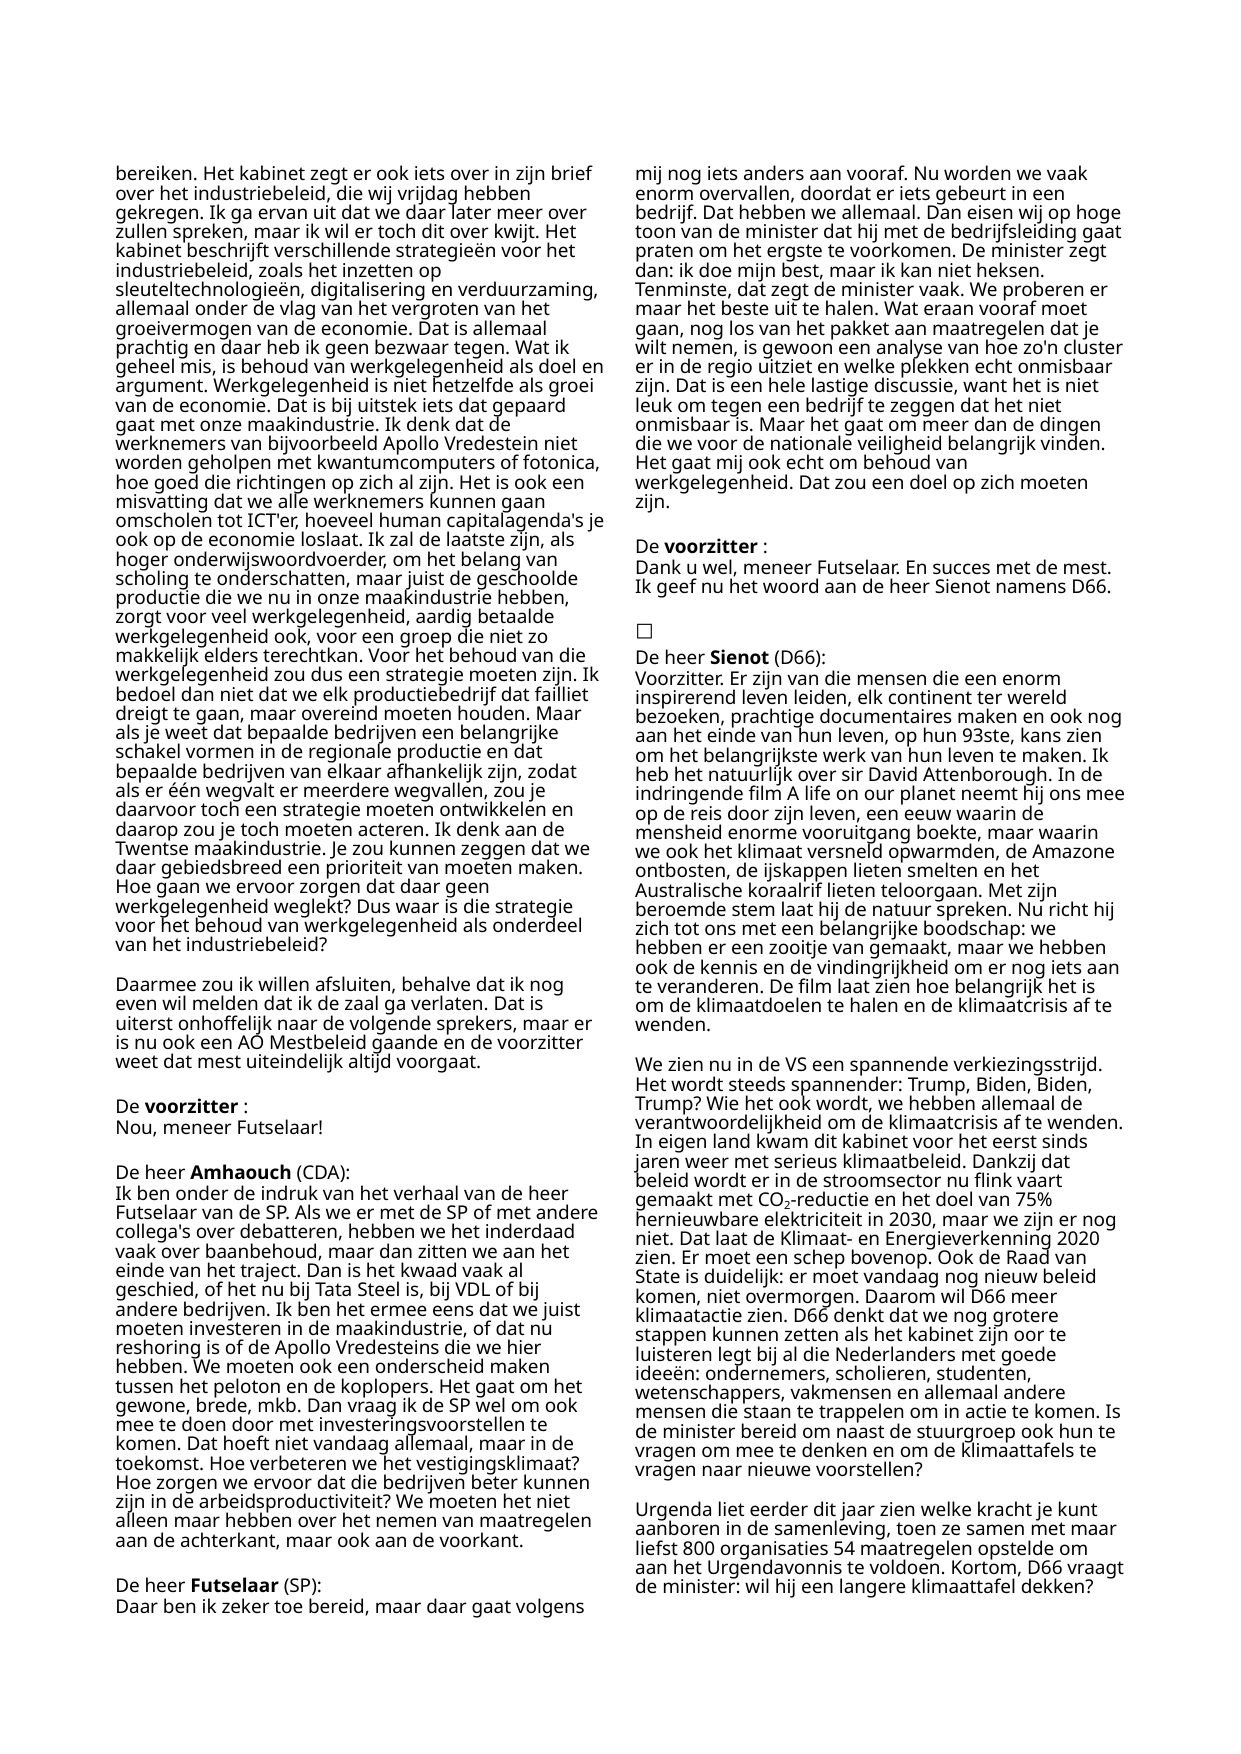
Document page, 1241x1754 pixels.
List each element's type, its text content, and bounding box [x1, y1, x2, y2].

text De voorzitter : [635, 533, 1125, 559]
text Ik ben onder de indruk van het verhaal van de heer Futselaar van de SP. Als we er met de SP of met andere collega's over debatteren, hebben we het inderdaad vaak over baanbehoud, maar dan zitten we aan het einde van het traject. Dan is het kwaad vaak al geschied, of het nu bij Tata Steel is, bij VDL of bij andere bedrijven. Ik ben het ermee eens dat we juist moeten investeren in de maakindustrie, of dat nu reshoring is of de Apollo Vredesteins die we hier hebben. We moeten ook een onderscheid maken tussen het peloton en de koplopers. Het gaat om het gewone, brede, mkb. Dan vraag ik de SP wel om ook mee te doen door met investeringsvoorstellen te komen. Dat hoeft niet vandaag allemaal, maar in de toekomst. Hoe verbeteren we het vestigingsklimaat? Hoe zorgen we ervoor dat die bedrijven beter kunnen zijn in de arbeidsproductiviteit? We moeten het niet alleen maar hebben over het nemen van maatregelen aan de achterkant, maar ook aan de voorkant. [115, 1185, 605, 1551]
text mij nog iets anders aan vooraf. Nu worden we vaak enorm overvallen, doordat er iets gebeurt in een bedrijf. Dat hebben we allemaal. Dan eisen wij op hoge toon van de minister dat hij met de bedrijfsleiding gaat praten om het ergste te voorkomen. De minister zegt dan: ik doe mijn best, maar ik kan niet heksen. Tenminste, dat zegt de minister vaak. We proberen er maar het beste uit te halen. Wat eraan vooraf moet gaan, nog los van het pakket aan maatregelen dat je wilt nemen, is gewoon een analyse van hoe zo'n cluster er in de regio uitziet en welke plekken echt onmisbaar zijn. Dat is een hele lastige discussie, want het is niet leuk om tegen een bedrijf te zeggen dat het niet onmisbaar is. Maar het gaat om meer dan de dingen die we voor de nationale veiligheid belangrijk vinden. Het gaat mij ook echt om behoud van werkgelegenheid. Dat zou een doel op zich moeten zijn. [635, 165, 1125, 512]
text Daarmee zou ik willen afsluiten, behalve dat ik nog even wil melden dat ik de zaal ga verlaten. Dat is uiterst onhoffelijk naar de volgende sprekers, maar er is nu ook een AO Mestbeleid gaande en de voorzitter weet dat mest uiteindelijk altijd voorgaat. [115, 976, 605, 1072]
text ⬜ [635, 618, 1125, 644]
text Daar ben ik zeker toe bereid, maar daar gaat volgens [115, 1598, 605, 1617]
text De heer Amhaouch (CDA): [115, 1159, 605, 1185]
text Nou, meneer Futselaar! [115, 1119, 605, 1138]
text Voorzitter. Er zijn van die mensen die een enorm inspirerend leven leiden, elk continent ter wereld bezoeken, prachtige documentaires maken en ook nog aan het einde van hun leven, op hun 93ste, kans zien om het belangrijkste werk van hun leven te maken. Ik heb het natuurlijk over sir David Attenborough. In de indringende film A life on our planet neemt hij ons mee op de reis door zijn leven, een eeuw waarin de mensheid enorme vooruitgang boekte, maar waarin we ook het klimaat versneld opwarmden, de Amazone ontbosten, de ijskappen lieten smelten en het Australische koraalrif lieten teloorgaan. Met zijn beroemde stem laat hij de natuur spreken. Nu richt hij zich tot ons met een belangrijke boodschap: we hebben er een zooitje van gemaakt, maar we hebben ook de kennis en de vindingrijkheid om er nog iets aan te veranderen. De film laat zien hoe belangrijk het is om de klimaatdoelen te halen en de klimaatcrisis af te wenden. [635, 669, 1125, 1036]
text De voorzitter : [115, 1093, 605, 1119]
text We zien nu in de VS een spannende verkiezingsstrijd. Het wordt steeds spannender: Trump, Biden, Biden, Trump? Wie het ook wordt, we hebben allemaal de verantwoordelijkheid om de klimaatcrisis af te wenden. In eigen land kwam dit kabinet voor het eerst sinds jaren weer met serieus klimaatbeleid. Dankzij dat beleid wordt er in de stroomsector nu flink vaart gemaakt met CO2-reductie en het doel van 75% hernieuwbare elektriciteit in 2030, maar we zijn er nog niet. Dat laat de Klimaat- en Energieverkenning 2020 zien. Er moet een schep bovenop. Ook de Raad van State is duidelijk: er moet vandaag nog nieuw beleid komen, niet overmorgen. Daarom wil D66 meer klimaatactie zien. D66 denkt dat we nog grotere stappen kunnen zetten als het kabinet zijn oor te luisteren legt bij al die Nederlanders met goede ideeën: ondernemers, scholieren, studenten, wetenschappers, vakmensen en allemaal andere mensen die staan te trappelen om in actie te komen. Is de minister bereid om naast de stuurgroep ook hun te vragen om mee te denken en om de klimaattafels te vragen naar nieuwe voorstellen? [635, 1056, 1125, 1480]
text De heer Futselaar (SP): [115, 1572, 605, 1598]
text Urgenda liet eerder dit jaar zien welke kracht je kunt aanboren in de samenleving, toen ze samen met maar liefst 800 organisaties 54 maatregelen opstelde om aan het Urgendavonnis te voldoen. Kortom, D66 vraagt de minister: wil hij een langere klimaattafel dekken? [635, 1501, 1125, 1597]
text Dank u wel, meneer Futselaar. En succes met de mest. Ik geef nu het woord aan de heer Sienot namens D66. [635, 559, 1125, 597]
text bereiken. Het kabinet zegt er ook iets over in zijn brief over het industriebeleid, die wij vrijdag hebben gekregen. Ik ga ervan uit dat we daar later meer over zullen spreken, maar ik wil er toch dit over kwijt. Het kabinet beschrijft verschillende strategieën voor het industriebeleid, zoals het inzetten op sleuteltechnologieën, digitalisering en verduurzaming, allemaal onder de vlag van het vergroten van het groeivermogen van de economie. Dat is allemaal prachtig en daar heb ik geen bezwaar tegen. Wat ik geheel mis, is behoud van werkgelegenheid als doel en argument. Werkgelegenheid is niet hetzelfde als groei van de economie. Dat is bij uitstek iets dat gepaard gaat met onze maakindustrie. Ik denk dat de werknemers van bijvoorbeeld Apollo Vredestein niet worden geholpen met kwantumcomputers of fotonica, hoe goed die richtingen op zich al zijn. Het is ook een misvatting dat we alle werknemers kunnen gaan omscholen tot ICT'er, hoeveel human capitalagenda's je ook op de economie loslaat. Ik zal de laatste zijn, als hoger onderwijswoordvoerder, om het belang van scholing te onderschatten, maar juist de geschoolde productie die we nu in onze maakindustrie hebben, zorgt voor veel werkgelegenheid, aardig betaalde werkgelegenheid ook, voor een groep die niet zo makkelijk elders terechtkan. Voor het behoud van die werkgelegenheid zou dus een strategie moeten zijn. Ik bedoel dan niet dat we elk productiebedrijf dat failliet dreigt te gaan, maar overeind moeten houden. Maar als je weet dat bepaalde bedrijven een belangrijke schakel vormen in de regionale productie en dat bepaalde bedrijven van elkaar afhankelijk zijn, zodat als er één wegvalt er meerdere wegvallen, zou je daarvoor toch een strategie moeten ontwikkelen en daarop zou je toch moeten acteren. Ik denk aan de Twentse maakindustrie. Je zou kunnen zeggen dat we daar gebiedsbreed een prioriteit van moeten maken. Hoe gaan we ervoor zorgen dat daar geen werkgelegenheid weglekt? Dus waar is die strategie voor het behoud van werkgelegenheid als onderdeel van het industriebeleid? [115, 165, 605, 955]
text De heer Sienot (D66): [635, 644, 1125, 669]
